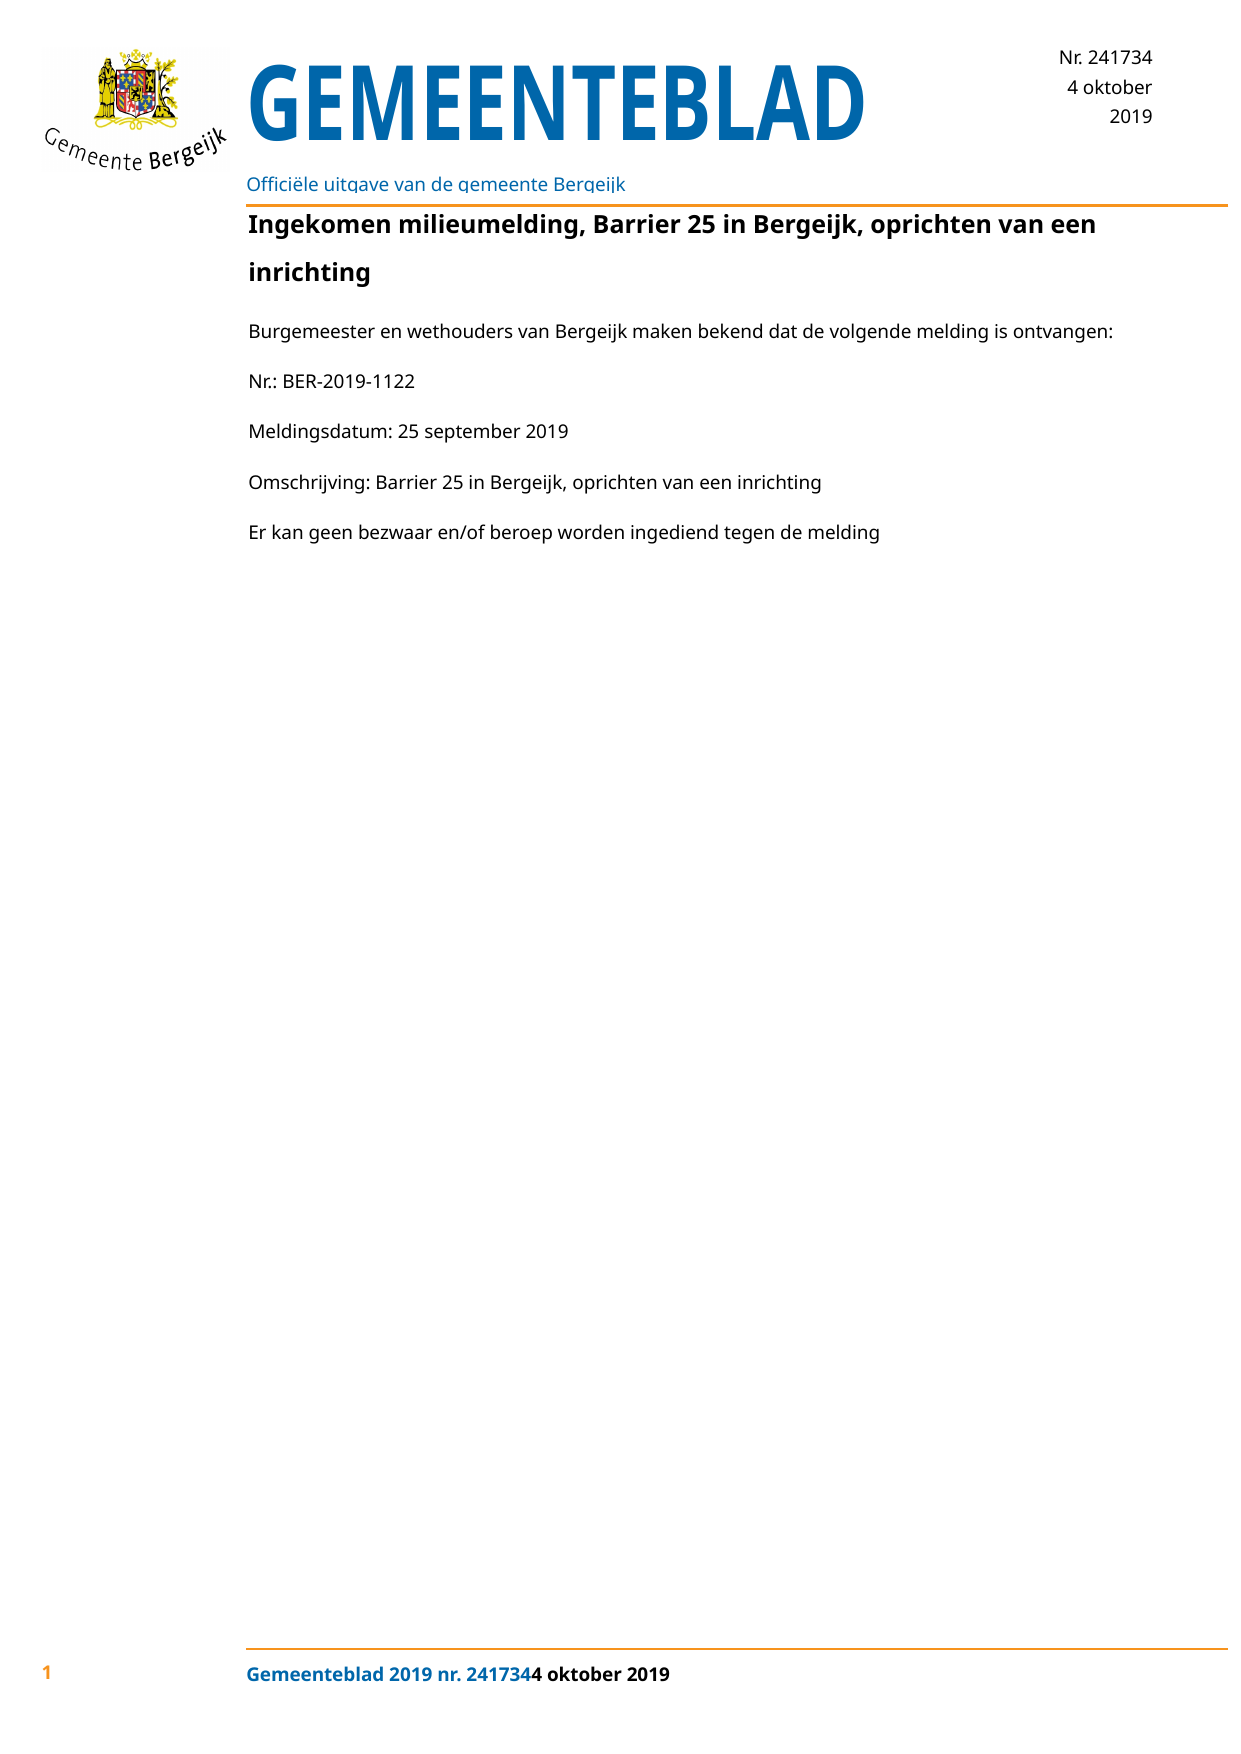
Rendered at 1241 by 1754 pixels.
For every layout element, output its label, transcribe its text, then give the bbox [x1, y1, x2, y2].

text Meldingsdatum: 25 september 2019 [248, 419, 1152, 444]
text Ingekomen milieumelding, Barrier 25 in Bergeijk, oprichten van een inrichting [248, 207, 1152, 288]
text Nr.: BER-2019-1122 [248, 368, 1152, 394]
text Omschrijving: Barrier 25 in Bergeijk, oprichten van een inrichting [248, 469, 1152, 495]
picture [41, 47, 231, 172]
text Burgemeester en wethouders van Bergeijk maken bekend dat de volgende melding is ontvangen: [248, 318, 1152, 344]
text Er kan geen bezwaar en/of beroep worden ingediend tegen de melding [248, 519, 1152, 545]
